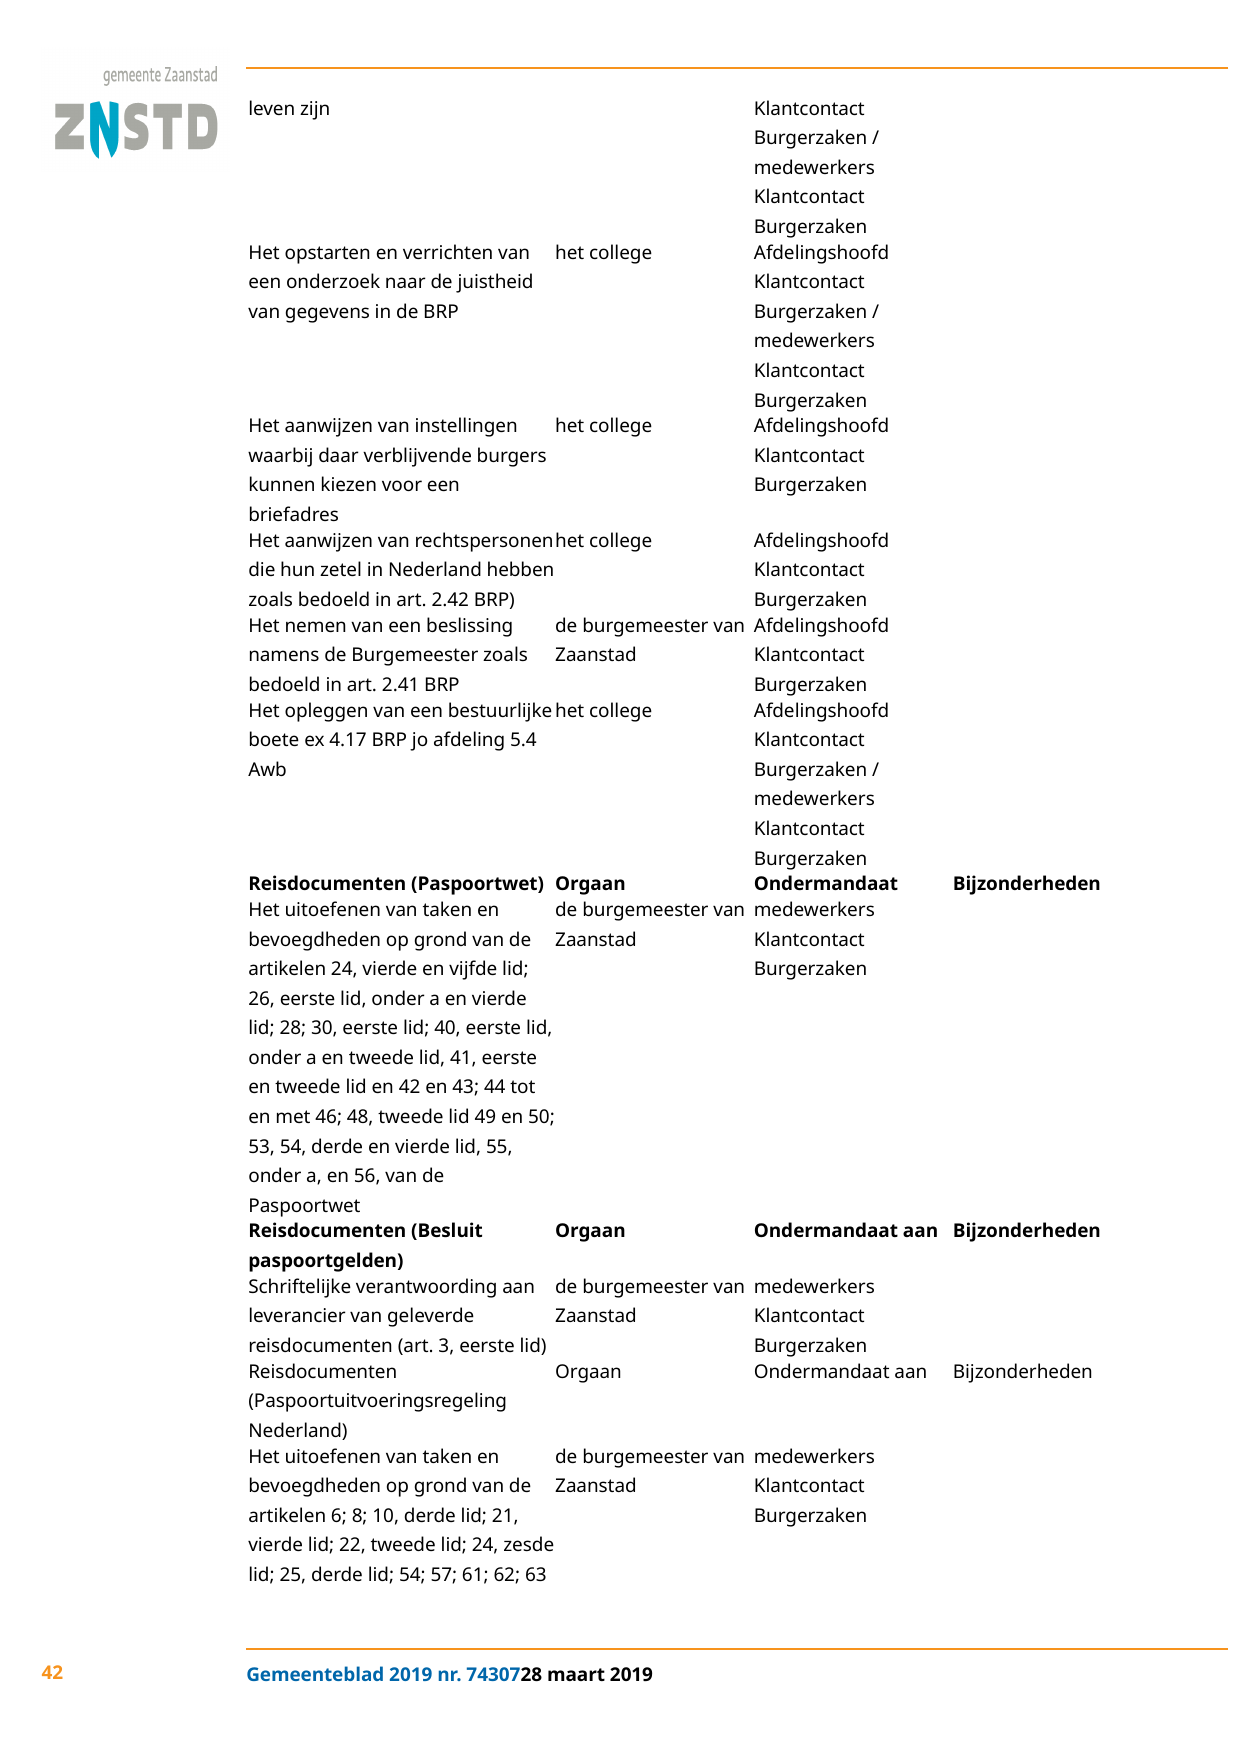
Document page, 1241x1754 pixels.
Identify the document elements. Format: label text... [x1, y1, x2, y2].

table_cell [555, 95, 754, 239]
table_cell [953, 527, 1152, 612]
table_cell de burgemeester van Zaanstad [555, 612, 754, 697]
table_cell leven zijn [248, 95, 555, 239]
table_cell [953, 1273, 1152, 1358]
table_cell Reisdocumenten (Besluit paspoortgelden) [248, 1218, 555, 1273]
table_cell Ondermandaat [754, 870, 953, 896]
table_cell Het nemen van een beslissing namens de Burgemeester zoals bedoeld in art. 2.41 BRP [248, 612, 555, 697]
table_cell medewerkers Klantcontact Burgerzaken [754, 1273, 953, 1358]
table_cell Afdelingshoofd Klantcontact Burgerzaken [754, 527, 953, 612]
table_cell het college [555, 697, 754, 870]
table_cell Bijzonderheden [953, 1218, 1152, 1273]
table_cell [953, 612, 1152, 697]
table_cell medewerkers Klantcontact Burgerzaken [754, 896, 953, 1218]
table_cell Reisdocumenten (Paspoortuitvoeringsregeling Nederland) [248, 1358, 555, 1443]
table_cell Klantcontact Burgerzaken / medewerkers Klantcontact Burgerzaken [754, 95, 953, 239]
table_cell [953, 413, 1152, 527]
table_cell [953, 1443, 1152, 1587]
table_cell Orgaan [555, 1358, 754, 1443]
table_cell het college [555, 239, 754, 412]
table_cell medewerkers Klantcontact Burgerzaken [754, 1443, 953, 1587]
table_cell Het aanwijzen van instellingen waarbij daar verblijvende burgers kunnen kiezen voor een briefadres [248, 413, 555, 527]
table_cell Orgaan [555, 870, 754, 896]
table_cell Het opleggen van een bestuurlijke boete ex 4.17 BRP jo afdeling 5.4 Awb [248, 697, 555, 870]
table_cell Reisdocumenten (Paspoortwet) [248, 870, 555, 896]
table_cell Afdelingshoofd Klantcontact Burgerzaken [754, 413, 953, 527]
table_cell Orgaan [555, 1218, 754, 1273]
table_cell [953, 239, 1152, 412]
table_cell [953, 697, 1152, 870]
table_cell Ondermandaat aan [754, 1218, 953, 1273]
table_cell de burgemeester van Zaanstad [555, 1443, 754, 1587]
table_cell de burgemeester van Zaanstad [555, 1273, 754, 1358]
picture [41, 47, 231, 172]
table_cell [953, 95, 1152, 239]
table_cell het college [555, 527, 754, 612]
table_cell Afdelingshoofd Klantcontact Burgerzaken [754, 612, 953, 697]
table_cell Ondermandaat aan [754, 1358, 953, 1443]
table_cell het college [555, 413, 754, 527]
table_cell Het uitoefenen van taken en bevoegdheden op grond van de artikelen 6; 8; 10, derde lid; 21, vierde lid; 22, tweede lid; 24, zesde lid; 25, derde lid; 54; 57; 61; 62; 63 [248, 1443, 555, 1587]
table_cell Schriftelijke verantwoording aan leverancier van geleverde reisdocumenten (art. 3, eerste lid) [248, 1273, 555, 1358]
table_cell Het opstarten en verrichten van een onderzoek naar de juistheid van gegevens in de BRP [248, 239, 555, 412]
table_cell Bijzonderheden [953, 1358, 1152, 1443]
table_cell de burgemeester van Zaanstad [555, 896, 754, 1218]
table_cell Het aanwijzen van rechtspersonen die hun zetel in Nederland hebben zoals bedoeld in art. 2.42 BRP) [248, 527, 555, 612]
table_cell Het uitoefenen van taken en bevoegdheden op grond van de artikelen 24, vierde en vijfde lid; 26, eerste lid, onder a en vierde lid; 28; 30, eerste lid; 40, eerste lid, onder a en tweede lid, 41, eerste en tweede lid en 42 en 43; 44 tot en met 46; 48, tweede lid 49 en 50; 53, 54, derde en vierde lid, 55, onder a, en 56, van de Paspoortwet [248, 896, 555, 1218]
table_cell Bijzonderheden [953, 870, 1152, 896]
table_cell Afdelingshoofd Klantcontact Burgerzaken / medewerkers Klantcontact Burgerzaken [754, 239, 953, 412]
table_cell [953, 896, 1152, 1218]
table_cell Afdelingshoofd Klantcontact Burgerzaken / medewerkers Klantcontact Burgerzaken [754, 697, 953, 870]
